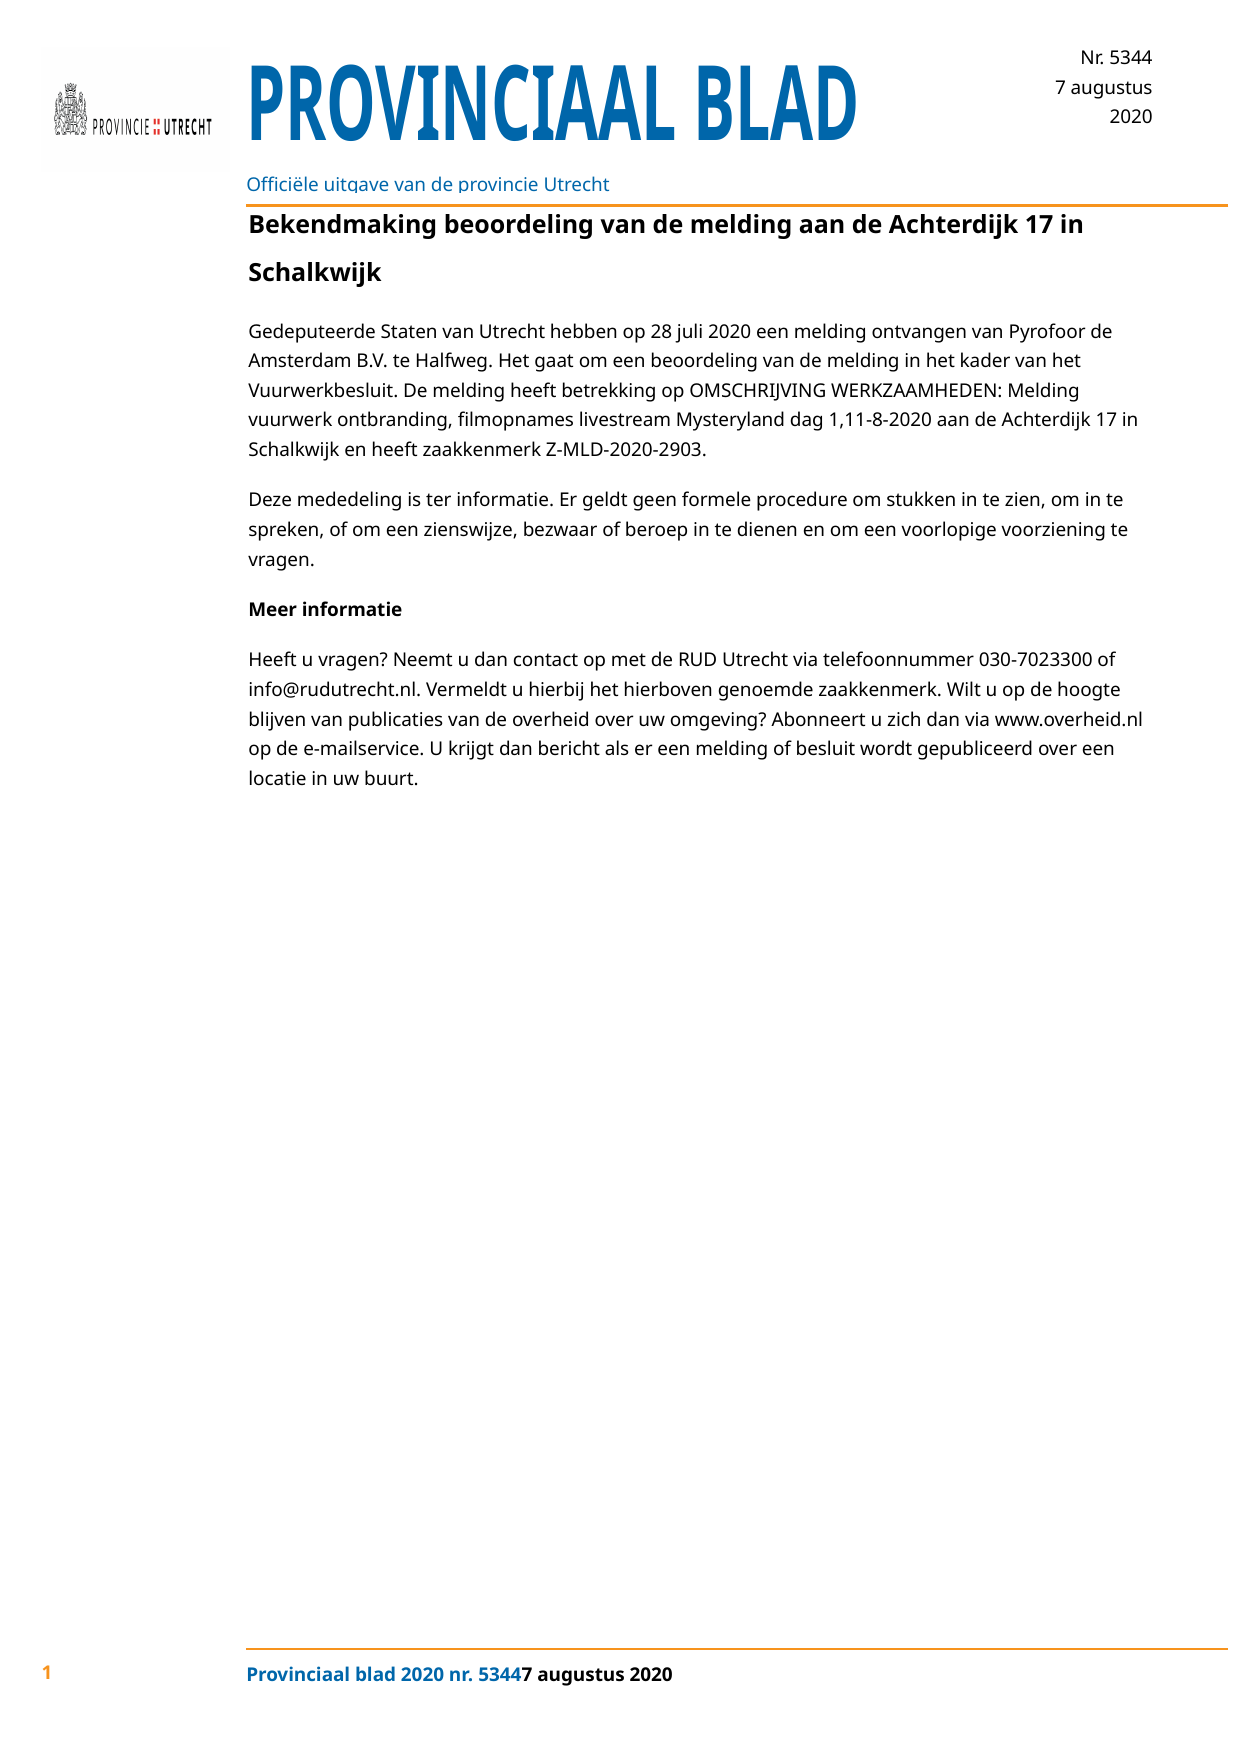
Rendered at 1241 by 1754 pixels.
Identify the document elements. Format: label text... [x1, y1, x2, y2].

text Deze mededeling is ter informatie. Er geldt geen formele procedure om stukken in te zien, om in te spreken, of om een zienswijze, bezwaar of beroep in te dienen en om een voorlopige voorziening te vragen. [248, 487, 1152, 572]
text Heeft u vragen? Neemt u dan contact op met de RUD Utrecht via telefoonnummer 030-7023300 of info@rudutrecht.nl. Vermeldt u hierbij het hierboven genoemde zaakkenmerk. Wilt u op de hoogte blijven van publicaties van de overheid over uw omgeving? Abonneert u zich dan via www.overheid.nl op de e-mailservice. U krijgt dan bericht als er een melding of besluit wordt gepubliceerd over een locatie in uw buurt. [248, 647, 1152, 791]
text Meer informatie [248, 596, 1152, 622]
picture [41, 47, 231, 172]
text Gedeputeerde Staten van Utrecht hebben op 28 juli 2020 een melding ontvangen van Pyrofoor de Amsterdam B.V. te Halfweg. Het gaat om een beoordeling van de melding in het kader van het Vuurwerkbesluit. De melding heeft betrekking op OMSCHRIJVING WERKZAAMHEDEN: Melding vuurwerk ontbranding, filmopnames livestream Mysteryland dag 1,11-8-2020 aan de Achterdijk 17 in Schalkwijk en heeft zaakkenmerk Z-MLD-2020-2903. [248, 318, 1152, 462]
text Bekendmaking beoordeling van de melding aan de Achterdijk 17 in Schalkwijk [248, 207, 1152, 288]
